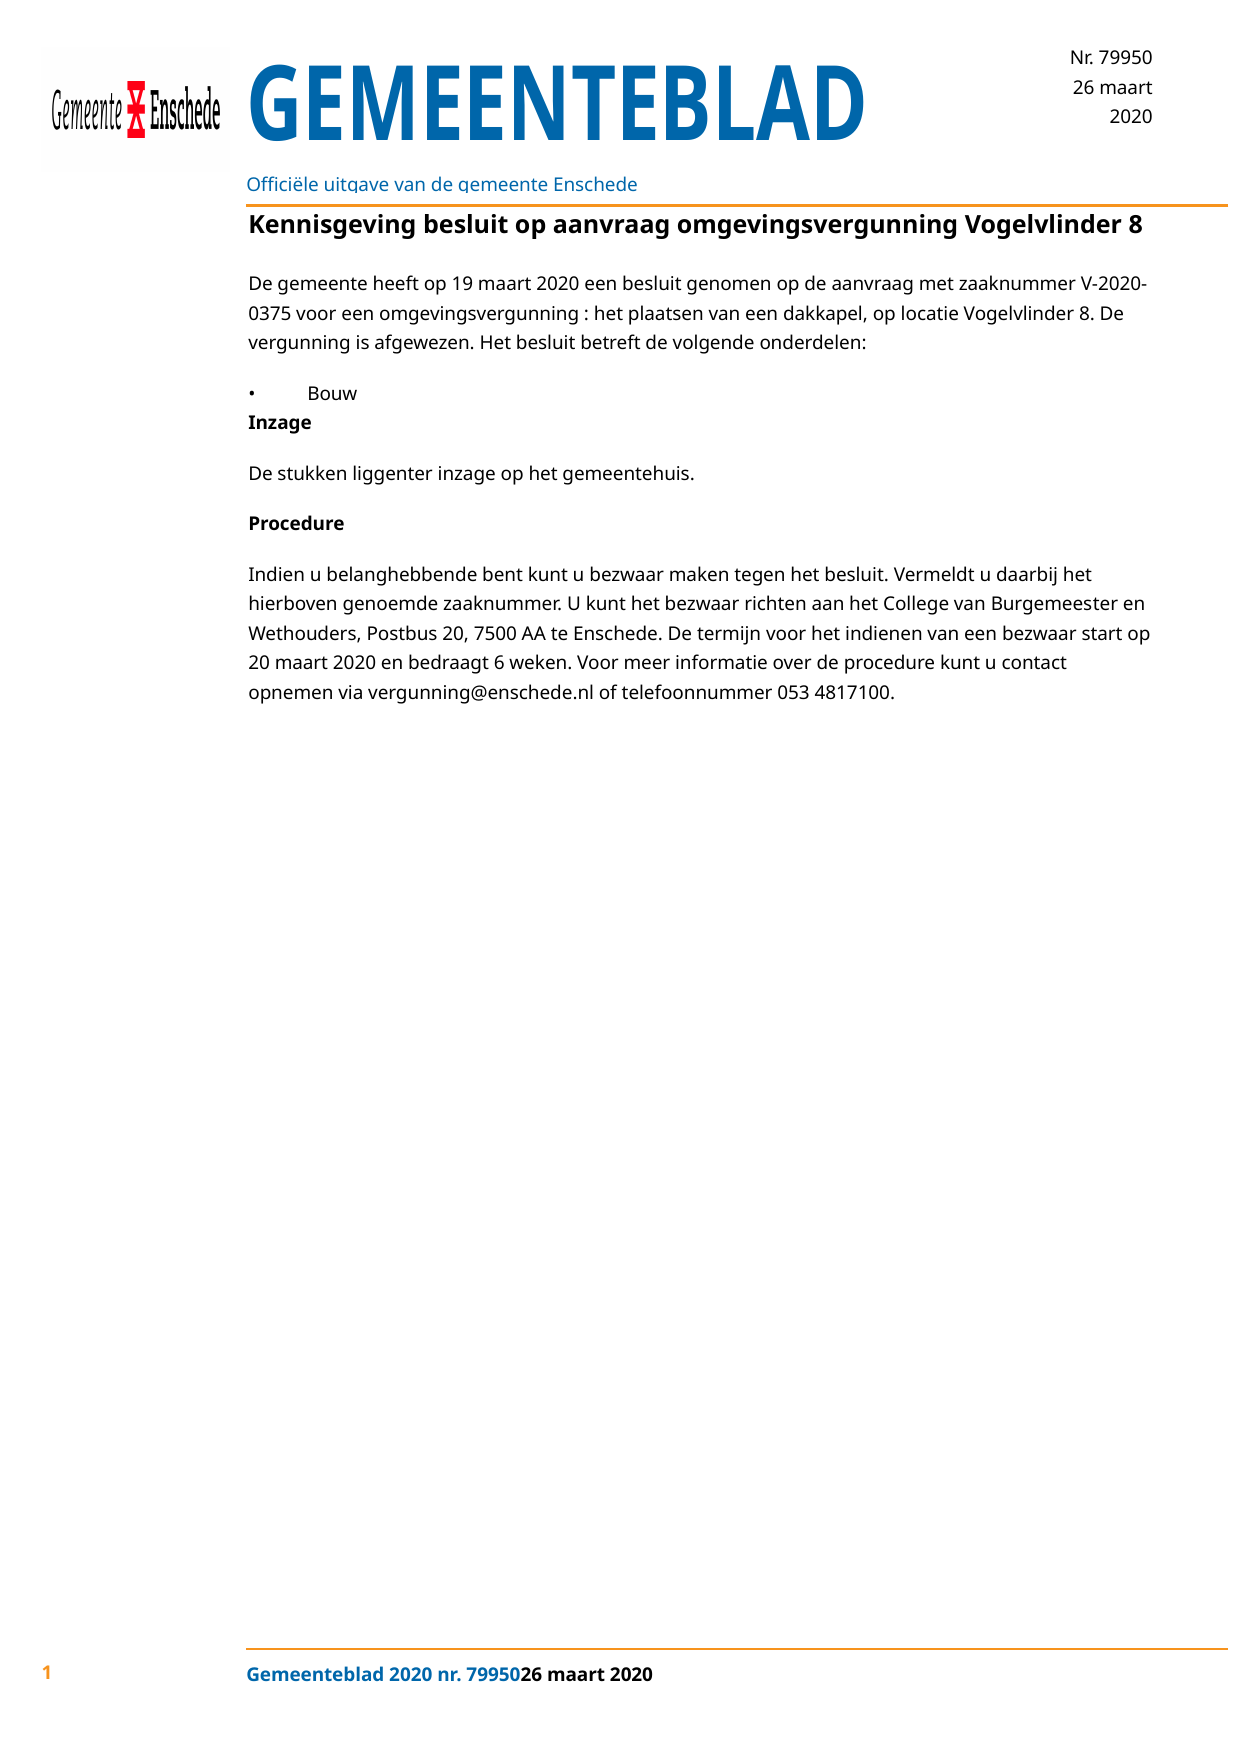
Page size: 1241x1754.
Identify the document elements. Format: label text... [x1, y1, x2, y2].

text Indien u belanghebbende bent kunt u bezwaar maken tegen het besluit. Vermeldt u daarbij het hierboven genoemde zaaknummer. U kunt het bezwaar richten aan het College van Burgemees­ter en Wethouders, Postbus 20, 7500 AA te Enschede. De termijn voor het indienen van een bezwaar start op 20 maart 2020 en bedraagt 6 weken. Voor meer informatie over de procedure kunt u contact opnemen via vergunning@enschede.nl of telefoonnummer 053 4817100. [248, 561, 1152, 705]
text De gemeente heeft op 19 maart 2020 een besluit genomen op de aanvraag met zaaknummer V-2020-0375 voor een omgevingsvergunning : het plaatsen van een dakkapel, op locatie Vogelvlinder 8. De vergunning is afgewezen. Het besluit betreft de volgende onderdelen: [248, 270, 1152, 355]
text Inzage [248, 409, 1152, 435]
picture [41, 47, 231, 172]
text Procedure [248, 510, 1152, 536]
text De stukken liggenter inzage op het gemeentehuis. [248, 460, 1152, 486]
list Bouw [248, 380, 1152, 406]
text Kennisgeving besluit op aanvraag omgevingsvergunning Vogelvlinder 8 [248, 207, 1152, 241]
